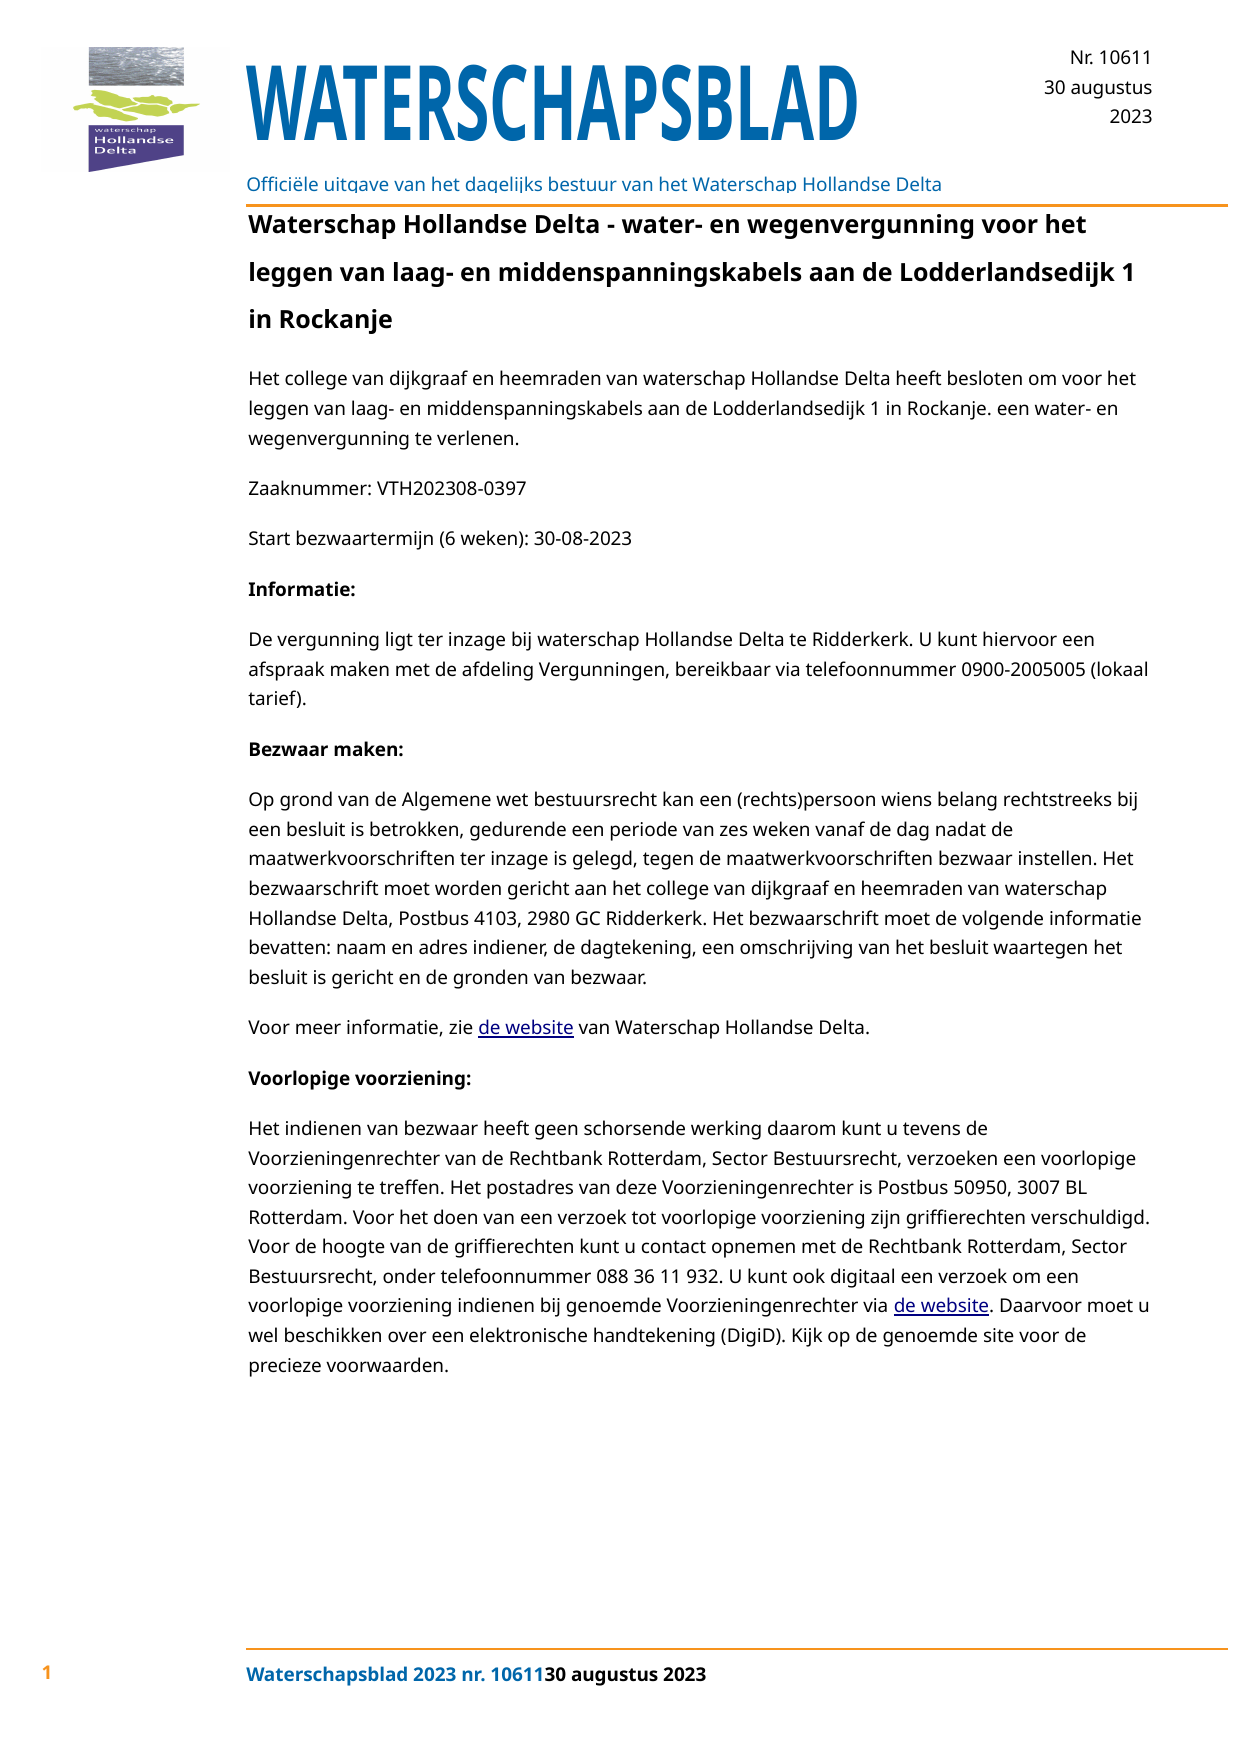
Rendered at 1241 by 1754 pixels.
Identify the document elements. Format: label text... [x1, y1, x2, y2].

text Het indienen van bezwaar heeft geen schorsende werking daarom kunt u tevens de Voorzieningenrechter van de Rechtbank Rotterdam, Sector Bestuursrecht, verzoeken een voorlopige voorziening te treffen. Het postadres van deze Voorzieningenrechter is Postbus 50950, 3007 BL Rotterdam. Voor het doen van een verzoek tot voorlopige voorziening zijn griffierechten verschuldigd. Voor de hoogte van de griffierechten kunt u contact opnemen met de Rechtbank Rotterdam, Sector Bestuursrecht, onder telefoonnummer 088 36 11 932. U kunt ook digitaal een verzoek om een voorlopige voorziening indienen bij genoemde Voorzieningenrechter via de website. Daarvoor moet u wel beschikken over een elektronische handtekening (DigiD). Kijk op de genoemde site voor de precieze voorwaarden. [248, 1115, 1152, 1377]
text Waterschap Hollandse Delta - water- en wegenvergunning voor het leggen van laag- en middenspanningskabels aan de Lodderlandsedijk 1 in Rockanje [248, 207, 1152, 336]
text Het college van dijkgraaf en heemraden van waterschap Hollandse Delta heeft besloten om voor het leggen van laag- en middenspanningskabels aan de Lodderlandsedijk 1 in Rockanje. een water- en wegenvergunning te verlenen. [248, 366, 1152, 450]
text Zaaknummer: VTH202308-0397 [248, 475, 1152, 501]
text Informatie: [248, 576, 1152, 602]
picture [41, 47, 231, 172]
text De vergunning ligt ter inzage bij waterschap Hollandse Delta te Ridderkerk. U kunt hiervoor een afspraak maken met de afdeling Vergunningen, bereikbaar via telefoonnummer 0900-2005005 (lokaal tarief). [248, 626, 1152, 711]
text Bezwaar maken: [248, 736, 1152, 762]
text Voor meer informatie, zie de website van Waterschap Hollandse Delta. [248, 1014, 1152, 1040]
text Op grond van de Algemene wet bestuursrecht kan een (rechts)persoon wiens belang rechtstreeks bij een besluit is betrokken, gedurende een periode van zes weken vanaf de dag nadat de maatwerkvoorschriften ter inzage is gelegd, tegen de maatwerkvoorschriften bezwaar instellen. Het bezwaarschrift moet worden gericht aan het college van dijkgraaf en heemraden van waterschap Hollandse Delta, Postbus 4103, 2980 GC Ridderkerk. Het bezwaarschrift moet de volgende informatie bevatten: naam en adres indiener, de dagtekening, een omschrijving van het besluit waartegen het besluit is gericht en de gronden van bezwaar. [248, 786, 1152, 989]
text Start bezwaartermijn (6 weken): 30-08-2023 [248, 526, 1152, 551]
text Voorlopige voorziening: [248, 1065, 1152, 1090]
